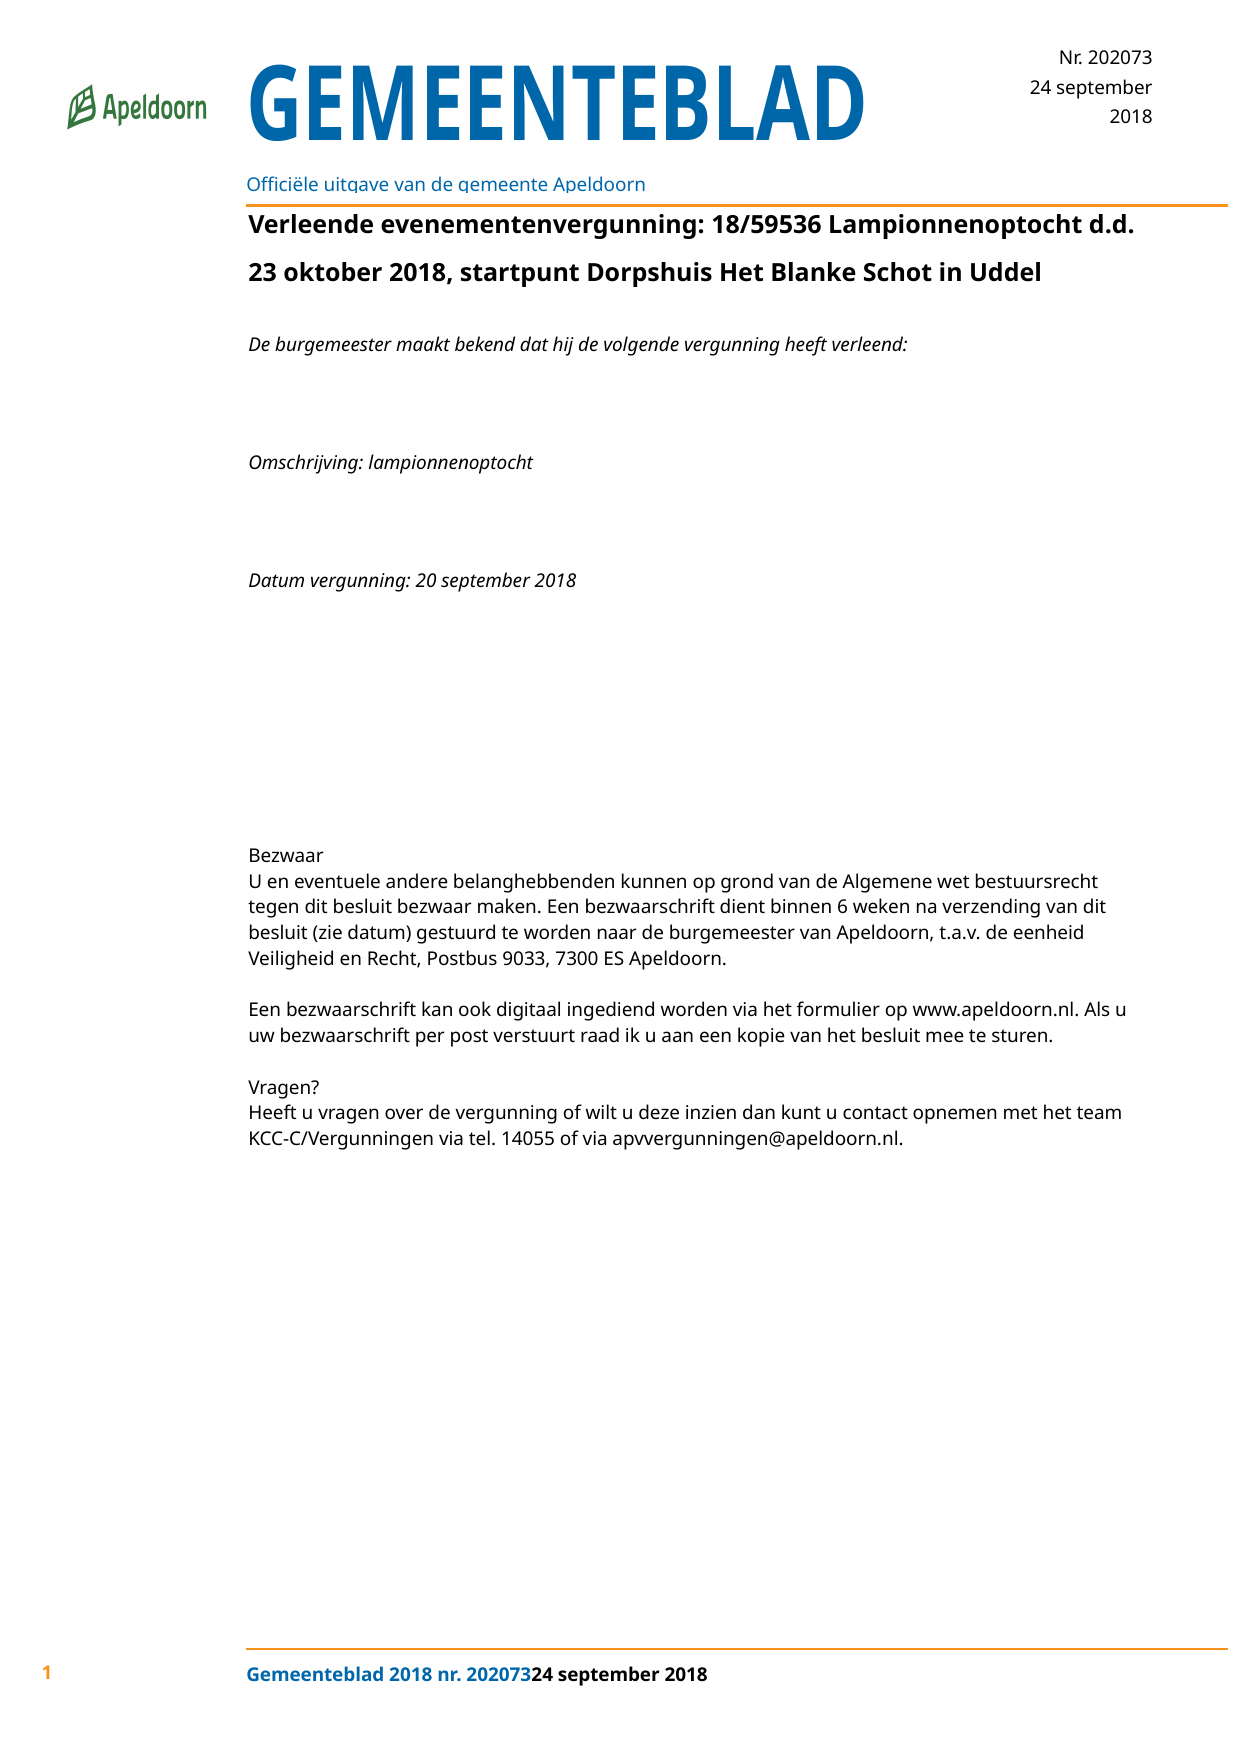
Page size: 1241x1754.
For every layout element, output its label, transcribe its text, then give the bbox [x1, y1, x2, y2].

text Vragen? [248, 1074, 1152, 1099]
text Datum vergunning: 20 september 2018 [248, 567, 1152, 593]
text Bezwaar [248, 842, 1152, 868]
text Heeft u vragen over de vergunning of wilt u deze inzien dan kunt u contact opnemen met het team KCC-C/Vergunningen via tel. 14055 of via apvvergunningen@apeldoorn.nl. [248, 1099, 1152, 1151]
text Omschrijving: lampionnenoptocht [248, 449, 1152, 475]
text U en eventuele andere belanghebbenden kunnen op grond van de Algemene wet bestuursrecht tegen dit besluit bezwaar maken. Een bezwaarschrift dient binnen 6 weken na verzending van dit besluit (zie datum) gestuurd te worden naar de burgemeester van Apeldoorn, t.a.v. de eenheid Veiligheid en Recht, Postbus 9033, 7300 ES Apeldoorn. [248, 868, 1152, 971]
picture [41, 47, 231, 172]
text De burgemeester maakt bekend dat hij de volgende vergunning heeft verleend: [248, 331, 1152, 357]
text Een bezwaarschrift kan ook digitaal ingediend worden via het formulier op www.apeldoorn.nl. Als u uw bezwaarschrift per post verstuurt raad ik u aan een kopie van het besluit mee te sturen. [248, 997, 1152, 1048]
text Verleende evenementenvergunning: 18/59536 Lampionnenoptocht d.d. 23 oktober 2018, startpunt Dorpshuis Het Blanke Schot in Uddel [248, 207, 1152, 288]
